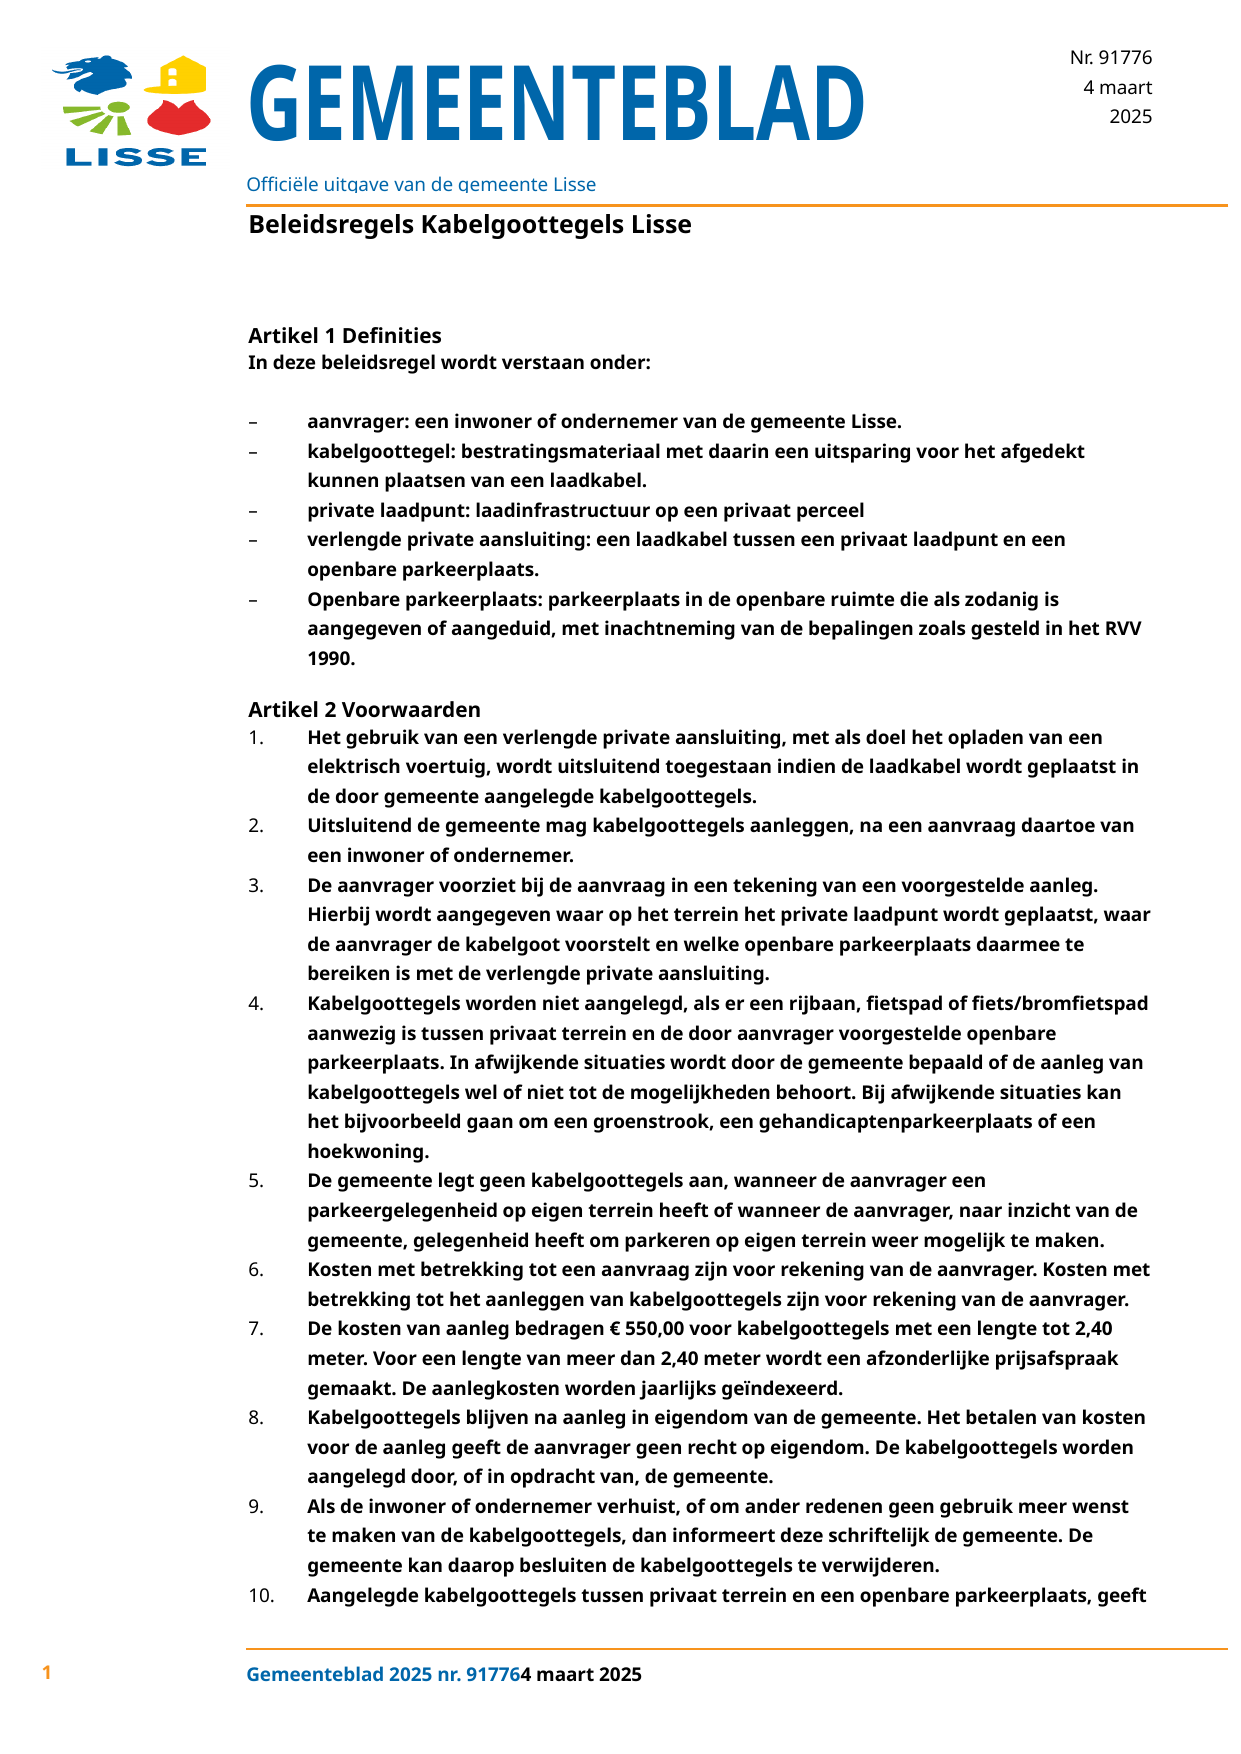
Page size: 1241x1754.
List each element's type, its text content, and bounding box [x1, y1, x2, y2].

list aanvrager: een inwoner of ondernemer van de gemeente Lisse. [248, 408, 1152, 434]
list private laadpunt: laadinfrastructuur op een privaat perceel [248, 497, 1152, 523]
list Kabelgoottegels blijven na aanleg in eigendom van de gemeente. Het betalen van kosten voor de aanleg geeft de aanvrager geen recht op eigendom. De kabelgoottegels worden aangelegd door, of in opdracht van, de gemeente. [248, 1404, 1152, 1489]
list verlengde private aansluiting: een laadkabel tussen een privaat laadpunt en een openbare parkeerplaats. [248, 527, 1152, 582]
text Beleidsregels Kabelgoottegels Lisse [248, 207, 1152, 241]
list Uitsluitend de gemeente mag kabelgoottegels aanleggen, na een aanvraag daartoe van een inwoner of ondernemer. [248, 813, 1152, 868]
list Aangelegde kabelgoottegels tussen privaat terrein en een openbare parkeerplaats, geeft [248, 1582, 1152, 1607]
list Het gebruik van een verlengde private aansluiting, met als doel het opladen van een elektrisch voertuig, wordt uitsluitend toegestaan indien de laadkabel wordt geplaatst in de door gemeente aangelegde kabelgoottegels. [248, 724, 1152, 809]
text Artikel 1 Definities [248, 321, 1152, 349]
list kabelgoottegel: bestratingsmateriaal met daarin een uitsparing voor het afgedekt kunnen plaatsen van een laadkabel. [248, 438, 1152, 493]
list De gemeente legt geen kabelgoottegels aan, wanneer de aanvrager een parkeergelegenheid op eigen terrein heeft of wanneer de aanvrager, naar inzicht van de gemeente, gelegenheid heeft om parkeren op eigen terrein weer mogelijk te maken. [248, 1168, 1152, 1252]
list De aanvrager voorziet bij de aanvraag in een tekening van een voorgestelde aanleg. Hierbij wordt aangegeven waar op het terrein het private laadpunt wordt geplaatst, waar de aanvrager de kabelgoot voorstelt en welke openbare parkeerplaats daarmee te bereiken is met de verlengde private aansluiting. [248, 872, 1152, 986]
list Kabelgoottegels worden niet aangelegd, als er een rijbaan, fietspad of fiets/bromfietspad aanwezig is tussen privaat terrein en de door aanvrager voorgestelde openbare parkeerplaats. In afwijkende situaties wordt door de gemeente bepaald of de aanleg van kabelgoottegels wel of niet tot de mogelijkheden behoort. Bij afwijkende situaties kan het bijvoorbeeld gaan om een groenstrook, een gehandicaptenparkeerplaats of een hoekwoning. [248, 990, 1152, 1164]
list Als de inwoner of ondernemer verhuist, of om ander redenen geen gebruik meer wenst te maken van de kabelgoottegels, dan informeert deze schriftelijk de gemeente. De gemeente kan daarop besluiten de kabelgoottegels te verwijderen. [248, 1493, 1152, 1578]
list De kosten van aanleg bedragen € 550,00 voor kabelgoottegels met een lengte tot 2,40 meter. Voor een lengte van meer dan 2,40 meter wordt een afzonderlijke prijsafspraak gemaakt. De aanlegkosten worden jaarlijks geïndexeerd. [248, 1316, 1152, 1400]
picture [41, 47, 231, 172]
text Artikel 2 Voorwaarden [248, 695, 1152, 724]
list Kosten met betrekking tot een aanvraag zijn voor rekening van de aanvrager. Kosten met betrekking tot het aanleggen van kabelgoottegels zijn voor rekening van de aanvrager. [248, 1256, 1152, 1312]
list Openbare parkeerplaats: parkeerplaats in de openbare ruimte die als zodanig is aangegeven of aangeduid, met inachtneming van de bepalingen zoals gesteld in het RVV 1990. [248, 586, 1152, 671]
text In deze beleidsregel wordt verstaan onder: [248, 349, 1152, 375]
